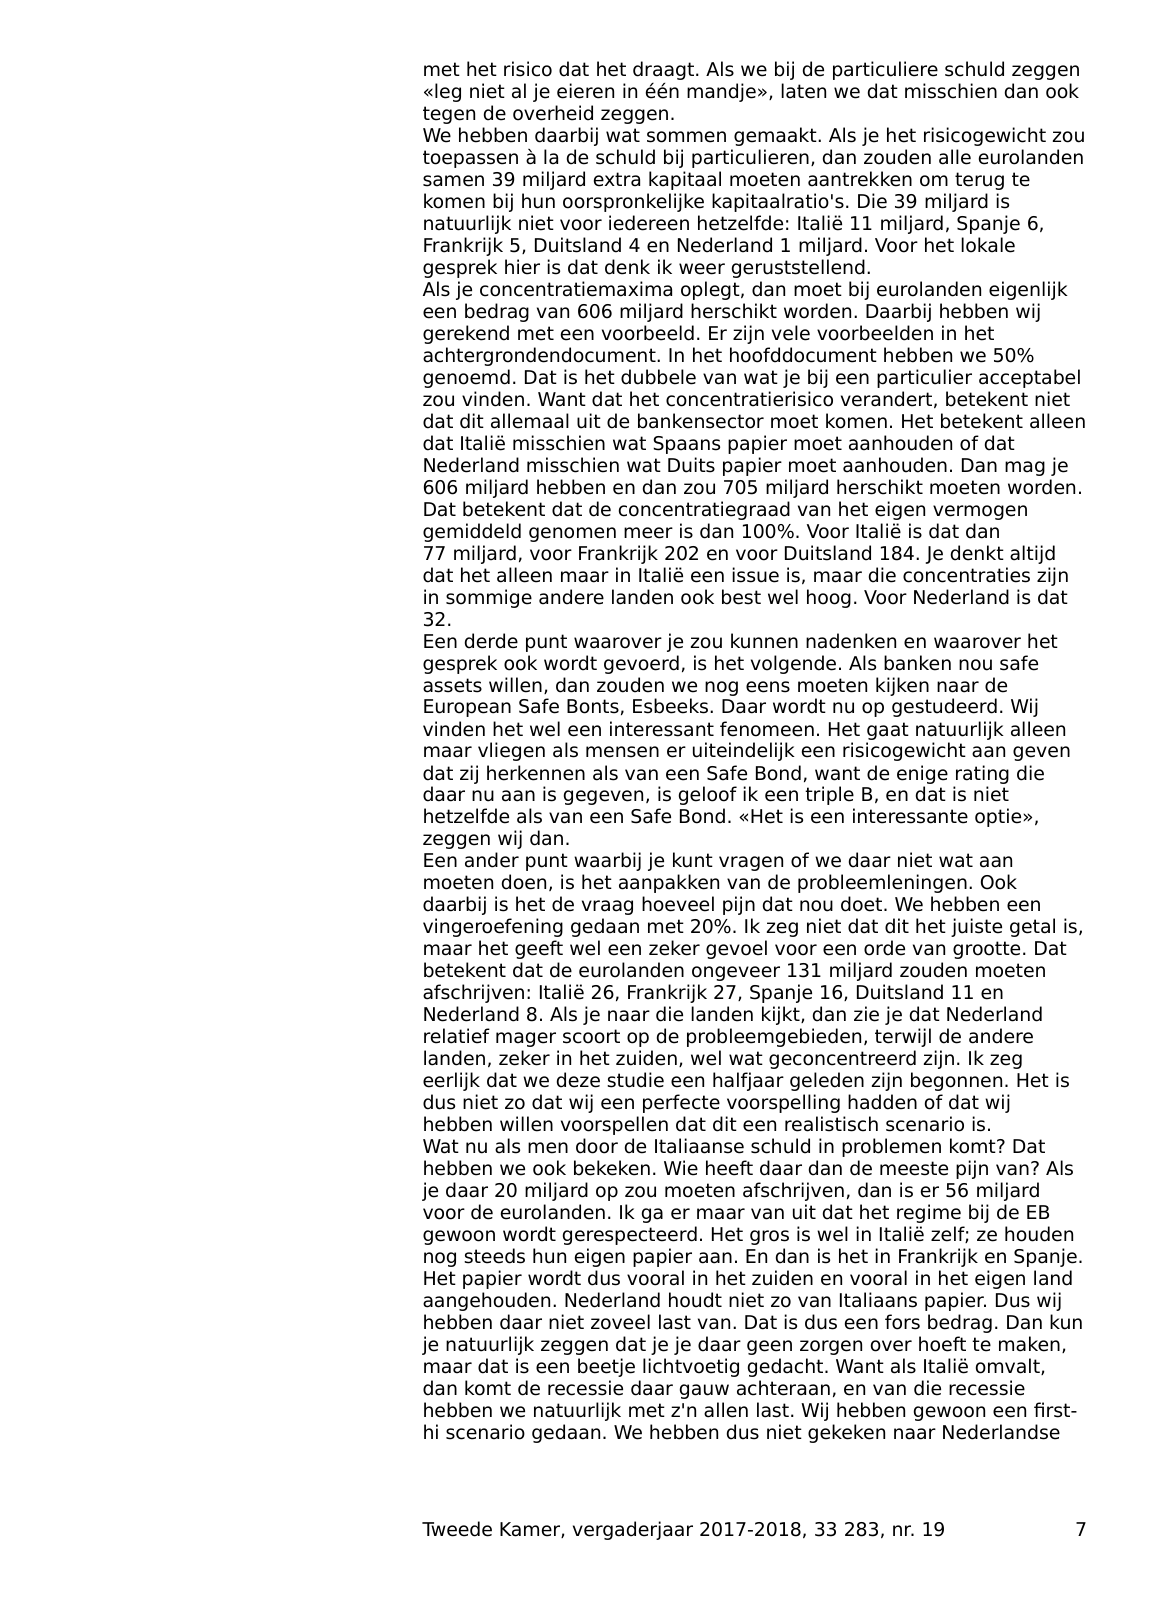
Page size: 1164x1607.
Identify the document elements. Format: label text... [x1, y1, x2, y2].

text Een derde punt waarover je zou kunnen nadenken en waarover het gesprek ook wordt gevoerd, is het volgende. Als banken nou safe assets willen, dan zouden we nog eens moeten kijken naar de European Safe Bonts, Esbeeks. Daar wordt nu op gestudeerd. Wij vinden het wel een interessant fenomeen. Het gaat natuurlijk alleen maar vliegen als mensen er uiteindelijk een risicogewicht aan geven dat zij herkennen als van een Safe Bond, want de enige rating die daar nu aan is gegeven, is geloof ik een triple B, en dat is niet hetzelfde als van een Safe Bond. «Het is een interessante optie», zeggen wij dan. [422, 631, 1087, 850]
text Een ander punt waarbij je kunt vragen of we daar niet wat aan moeten doen, is het aanpakken van de probleemleningen. Ook daarbij is het de vraag hoeveel pijn dat nou doet. We hebben een vingeroefening gedaan met 20%. Ik zeg niet dat dit het juiste getal is, maar het geeft wel een zeker gevoel voor een orde van grootte. Dat betekent dat de eurolanden ongeveer 131 miljard zouden moeten afschrijven: Italië 26, Frankrijk 27, Spanje 16, Duitsland 11 en Nederland 8. Als je naar die landen kijkt, dan zie je dat Nederland relatief mager scoort op de probleemgebieden, terwijl de andere landen, zeker in het zuiden, wel wat geconcentreerd zijn. Ik zeg eerlijk dat we deze studie een halfjaar geleden zijn begonnen. Het is dus niet zo dat wij een perfecte voorspelling hadden of dat wij hebben willen voorspellen dat dit een realistisch scenario is. [422, 850, 1087, 1136]
text met het risico dat het draagt. Als we bij de particuliere schuld zeggen «leg niet al je eieren in één mandje», laten we dat misschien dan ook tegen de overheid zeggen. [422, 59, 1087, 125]
text We hebben daarbij wat sommen gemaakt. Als je het risicogewicht zou toepassen à la de schuld bij particulieren, dan zouden alle eurolanden samen 39 miljard extra kapitaal moeten aantrekken om terug te komen bij hun oorspronkelijke kapitaalratio's. Die 39 miljard is natuurlijk niet voor iedereen hetzelfde: Italië 11 miljard, Spanje 6, Frankrijk 5, Duitsland 4 en Nederland 1 miljard. Voor het lokale gesprek hier is dat denk ik weer geruststellend. [422, 125, 1087, 279]
text Als je concentratiemaxima oplegt, dan moet bij eurolanden eigenlijk een bedrag van 606 miljard herschikt worden. Daarbij hebben wij gerekend met een voorbeeld. Er zijn vele voorbeelden in het achtergrondendocument. In het hoofddocument hebben we 50% genoemd. Dat is het dubbele van wat je bij een particulier acceptabel zou vinden. Want dat het concentratierisico verandert, betekent niet dat dit allemaal uit de bankensector moet komen. Het betekent alleen dat Italië misschien wat Spaans papier moet aanhouden of dat Nederland misschien wat Duits papier moet aanhouden. Dan mag je 606 miljard hebben en dan zou 705 miljard herschikt moeten worden. Dat betekent dat de concentratiegraad van het eigen vermogen gemiddeld genomen meer is dan 100%. Voor Italië is dat dan 77 miljard, voor Frankrijk 202 en voor Duitsland 184. Je denkt altijd dat het alleen maar in Italië een issue is, maar die concentraties zijn in sommige andere landen ook best wel hoog. Voor Nederland is dat 32. [422, 279, 1087, 631]
text Wat nu als men door de Italiaanse schuld in problemen komt? Dat hebben we ook bekeken. Wie heeft daar dan de meeste pijn van? Als je daar 20 miljard op zou moeten afschrijven, dan is er 56 miljard voor de eurolanden. Ik ga er maar van uit dat het regime bij de EB gewoon wordt gerespecteerd. Het gros is wel in Italië zelf; ze houden nog steeds hun eigen papier aan. En dan is het in Frankrijk en Spanje. Het papier wordt dus vooral in het zuiden en vooral in het eigen land aangehouden. Nederland houdt niet zo van Italiaans papier. Dus wij hebben daar niet zoveel last van. Dat is dus een fors bedrag. Dan kun je natuurlijk zeggen dat je je daar geen zorgen over hoeft te maken, maar dat is een beetje lichtvoetig gedacht. Want als Italië omvalt, dan komt de recessie daar gauw achteraan, en van die recessie hebben we natuurlijk met z'n allen last. Wij hebben gewoon een first-hi scenario gedaan. We hebben dus niet gekeken naar Nederlandse [422, 1136, 1087, 1444]
